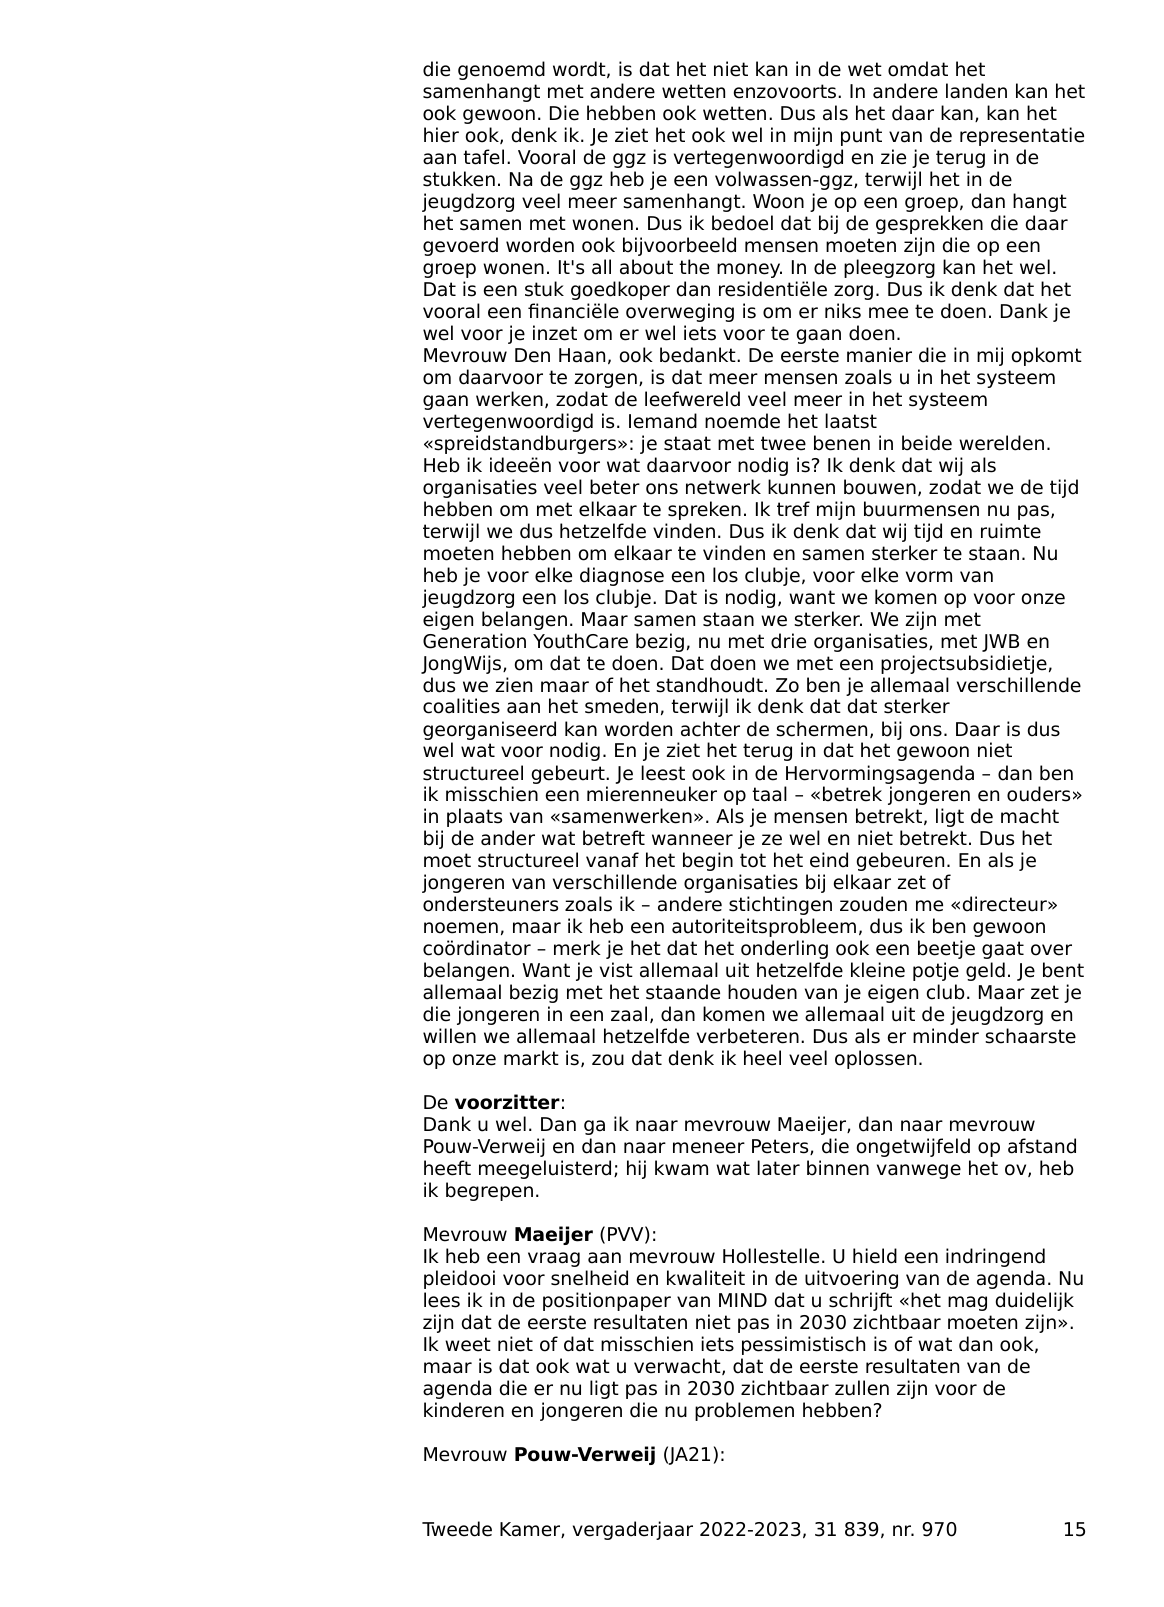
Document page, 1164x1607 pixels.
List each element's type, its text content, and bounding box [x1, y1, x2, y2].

text Dank u wel. Dan ga ik naar mevrouw Maeijer, dan naar mevrouw Pouw-Verweij en dan naar meneer Peters, die ongetwijfeld op afstand heeft meegeluisterd; hij kwam wat later binnen vanwege het ov, heb ik begrepen. [422, 1114, 1087, 1202]
text Mevrouw Maeijer (PVV): [422, 1224, 1087, 1246]
text die genoemd wordt, is dat het niet kan in de wet omdat het samenhangt met andere wetten enzovoorts. In andere landen kan het ook gewoon. Die hebben ook wetten. Dus als het daar kan, kan het hier ook, denk ik. Je ziet het ook wel in mijn punt van de representatie aan tafel. Vooral de ggz is vertegenwoordigd en zie je terug in de stukken. Na de ggz heb je een volwassen-ggz, terwijl het in de jeugdzorg veel meer samenhangt. Woon je op een groep, dan hangt het samen met wonen. Dus ik bedoel dat bij de gesprekken die daar gevoerd worden ook bijvoorbeeld mensen moeten zijn die op een groep wonen. It's all about the money. In de pleegzorg kan het wel. Dat is een stuk goedkoper dan residentiële zorg. Dus ik denk dat het vooral een financiële overweging is om er niks mee te doen. Dank je wel voor je inzet om er wel iets voor te gaan doen. [422, 59, 1087, 345]
text Ik heb een vraag aan mevrouw Hollestelle. U hield een indringend pleidooi voor snelheid en kwaliteit in de uitvoering van de agenda. Nu lees ik in de positionpaper van MIND dat u schrijft «het mag duidelijk zijn dat de eerste resultaten niet pas in 2030 zichtbaar moeten zijn». Ik weet niet of dat misschien iets pessimistisch is of wat dan ook, maar is dat ook wat u verwacht, dat de eerste resultaten van de agenda die er nu ligt pas in 2030 zichtbaar zullen zijn voor de kinderen en jongeren die nu problemen hebben? [422, 1246, 1087, 1422]
text Mevrouw Pouw-Verweij (JA21): [422, 1444, 1087, 1466]
text Mevrouw Den Haan, ook bedankt. De eerste manier die in mij opkomt om daarvoor te zorgen, is dat meer mensen zoals u in het systeem gaan werken, zodat de leefwereld veel meer in het systeem vertegenwoordigd is. Iemand noemde het laatst «spreidstandburgers»: je staat met twee benen in beide werelden. Heb ik ideeën voor wat daarvoor nodig is? Ik denk dat wij als organisaties veel beter ons netwerk kunnen bouwen, zodat we de tijd hebben om met elkaar te spreken. Ik tref mijn buurmensen nu pas, terwijl we dus hetzelfde vinden. Dus ik denk dat wij tijd en ruimte moeten hebben om elkaar te vinden en samen sterker te staan. Nu heb je voor elke diagnose een los clubje, voor elke vorm van jeugdzorg een los clubje. Dat is nodig, want we komen op voor onze eigen belangen. Maar samen staan we sterker. We zijn met Generation YouthCare bezig, nu met drie organisaties, met JWB en JongWijs, om dat te doen. Dat doen we met een projectsubsidietje, dus we zien maar of het standhoudt. Zo ben je allemaal verschillende coalities aan het smeden, terwijl ik denk dat dat sterker georganiseerd kan worden achter de schermen, bij ons. Daar is dus wel wat voor nodig. En je ziet het terug in dat het gewoon niet structureel gebeurt. Je leest ook in de Hervormingsagenda – dan ben ik misschien een mierenneuker op taal – «betrek jongeren en ouders» in plaats van «samenwerken». Als je mensen betrekt, ligt de macht bij de ander wat betreft wanneer je ze wel en niet betrekt. Dus het moet structureel vanaf het begin tot het eind gebeuren. En als je jongeren van verschillende organisaties bij elkaar zet of ondersteuners zoals ik – andere stichtingen zouden me «directeur» noemen, maar ik heb een autoriteitsprobleem, dus ik ben gewoon coördinator – merk je het dat het onderling ook een beetje gaat over belangen. Want je vist allemaal uit hetzelfde kleine potje geld. Je bent allemaal bezig met het staande houden van je eigen club. Maar zet je die jongeren in een zaal, dan komen we allemaal uit de jeugdzorg en willen we allemaal hetzelfde verbeteren. Dus als er minder schaarste op onze markt is, zou dat denk ik heel veel oplossen. [422, 345, 1087, 1070]
text De voorzitter: [422, 1092, 1087, 1114]
